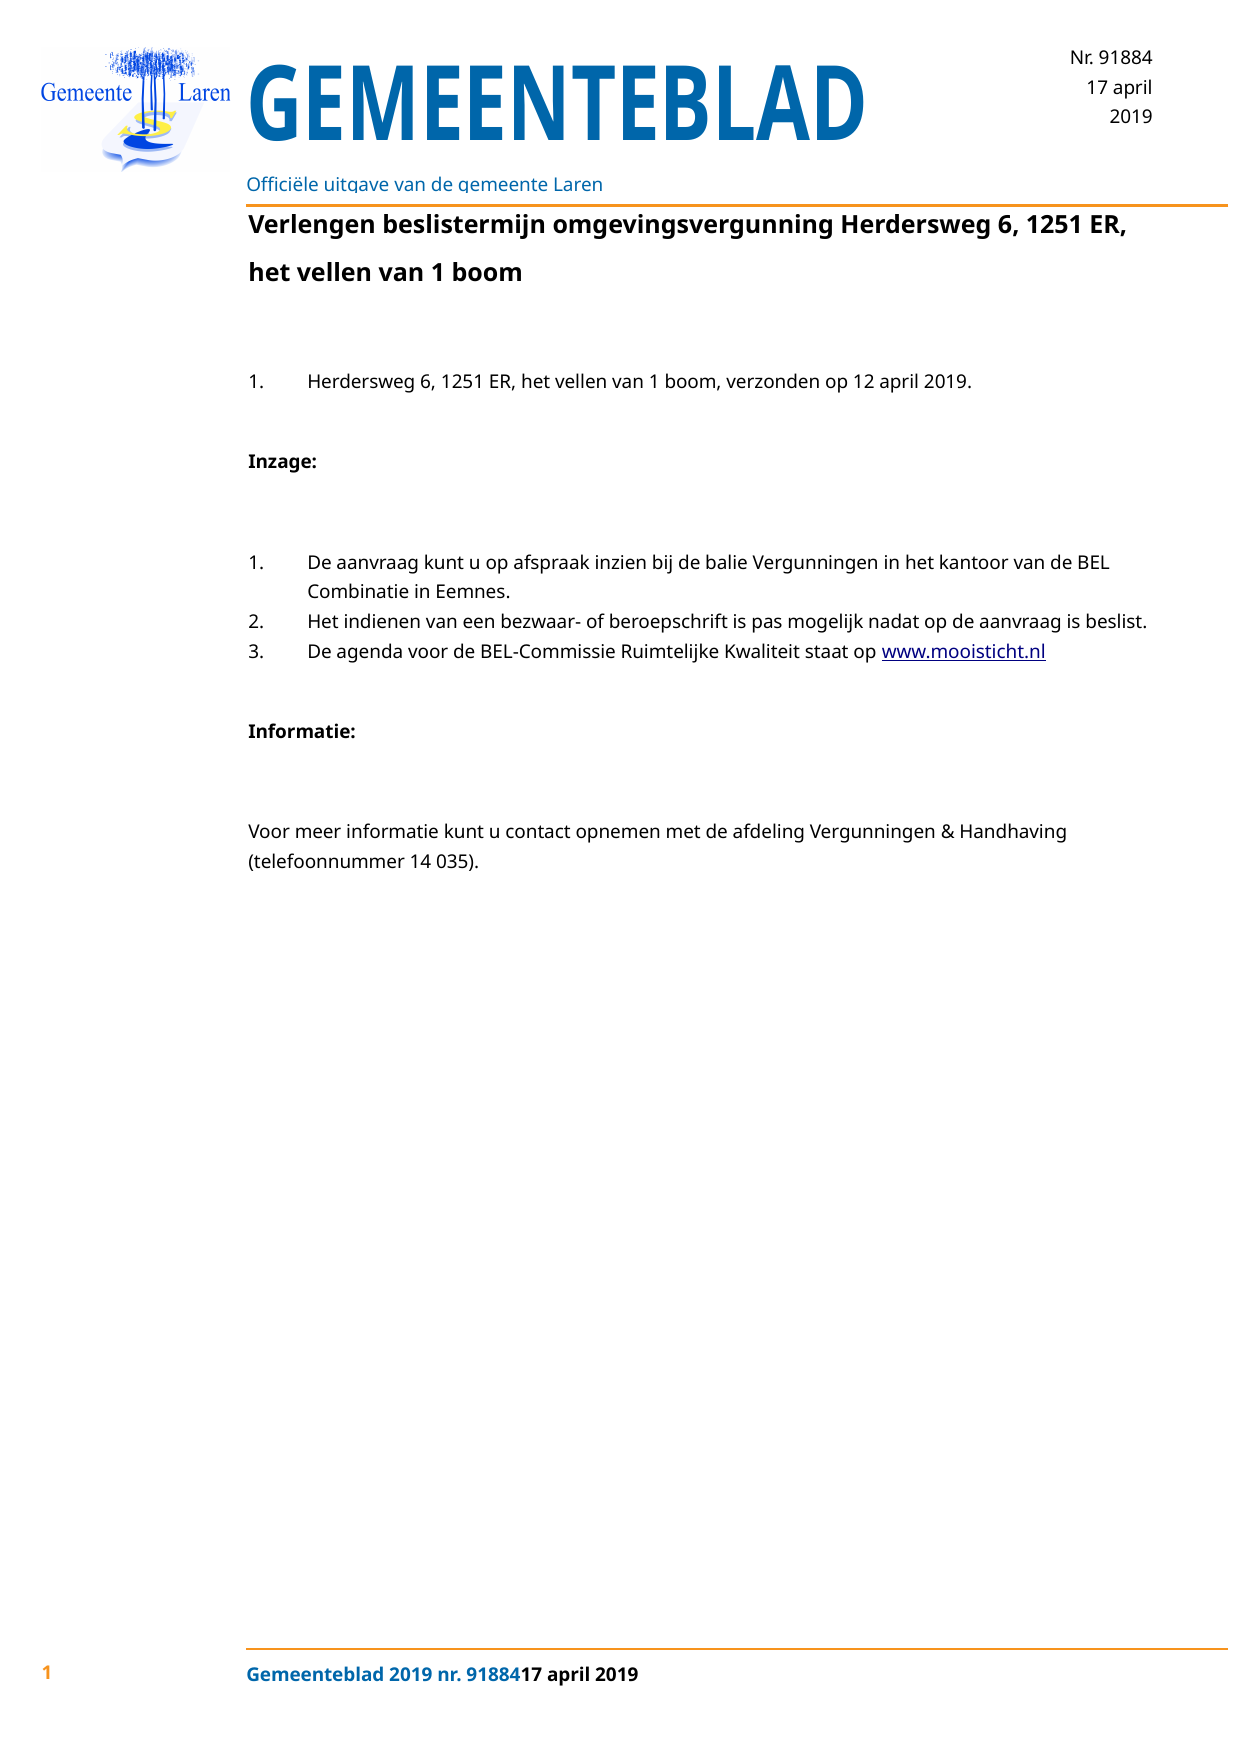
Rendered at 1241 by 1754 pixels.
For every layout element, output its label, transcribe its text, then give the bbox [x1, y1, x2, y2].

text Inzage: [248, 448, 1152, 474]
picture [41, 47, 231, 172]
text Voor meer informatie kunt u contact opnemen met de afdeling Vergunningen & Handhaving (telefoonnummer 14 035). [248, 819, 1152, 874]
list De agenda voor de BEL-Commissie Ruimtelijke Kwaliteit staat op www.mooisticht.nl [248, 638, 1152, 664]
list De aanvraag kunt u op afspraak inzien bij de balie Vergunningen in het kantoor van de BEL Combinatie in Eemnes. [248, 549, 1152, 604]
list Het indienen van een bezwaar- of beroepschrift is pas mogelijk nadat op de aanvraag is beslist. [248, 608, 1152, 634]
text Verlengen beslistermijn omgevingsvergunning Herdersweg 6, 1251 ER, het vellen van 1 boom [248, 207, 1152, 288]
list Herdersweg 6, 1251 ER, het vellen van 1 boom, verzonden op 12 april 2019. [248, 368, 1152, 394]
text Informatie: [248, 718, 1152, 744]
